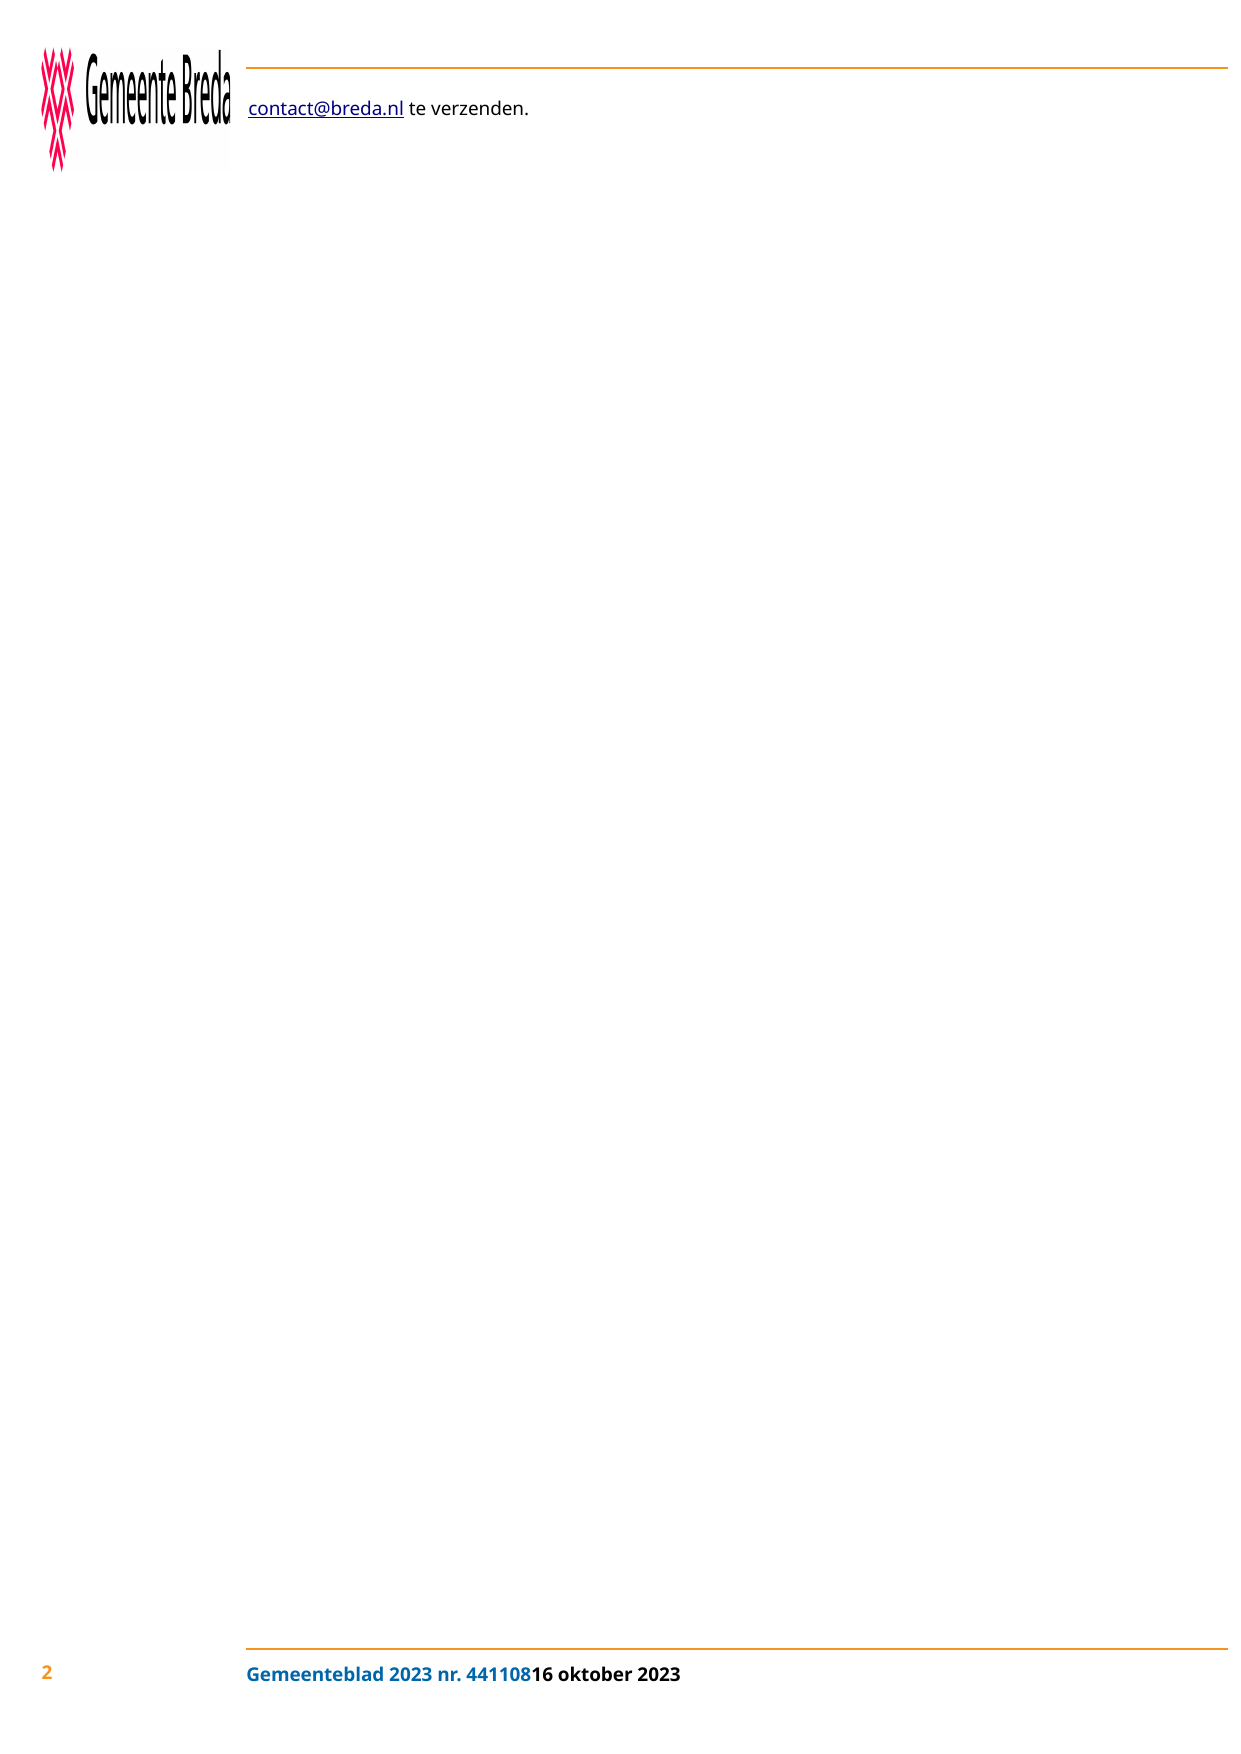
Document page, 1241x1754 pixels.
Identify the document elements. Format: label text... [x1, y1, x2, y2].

picture [41, 47, 231, 172]
text contact@breda.nl te verzenden. [248, 95, 1152, 121]
